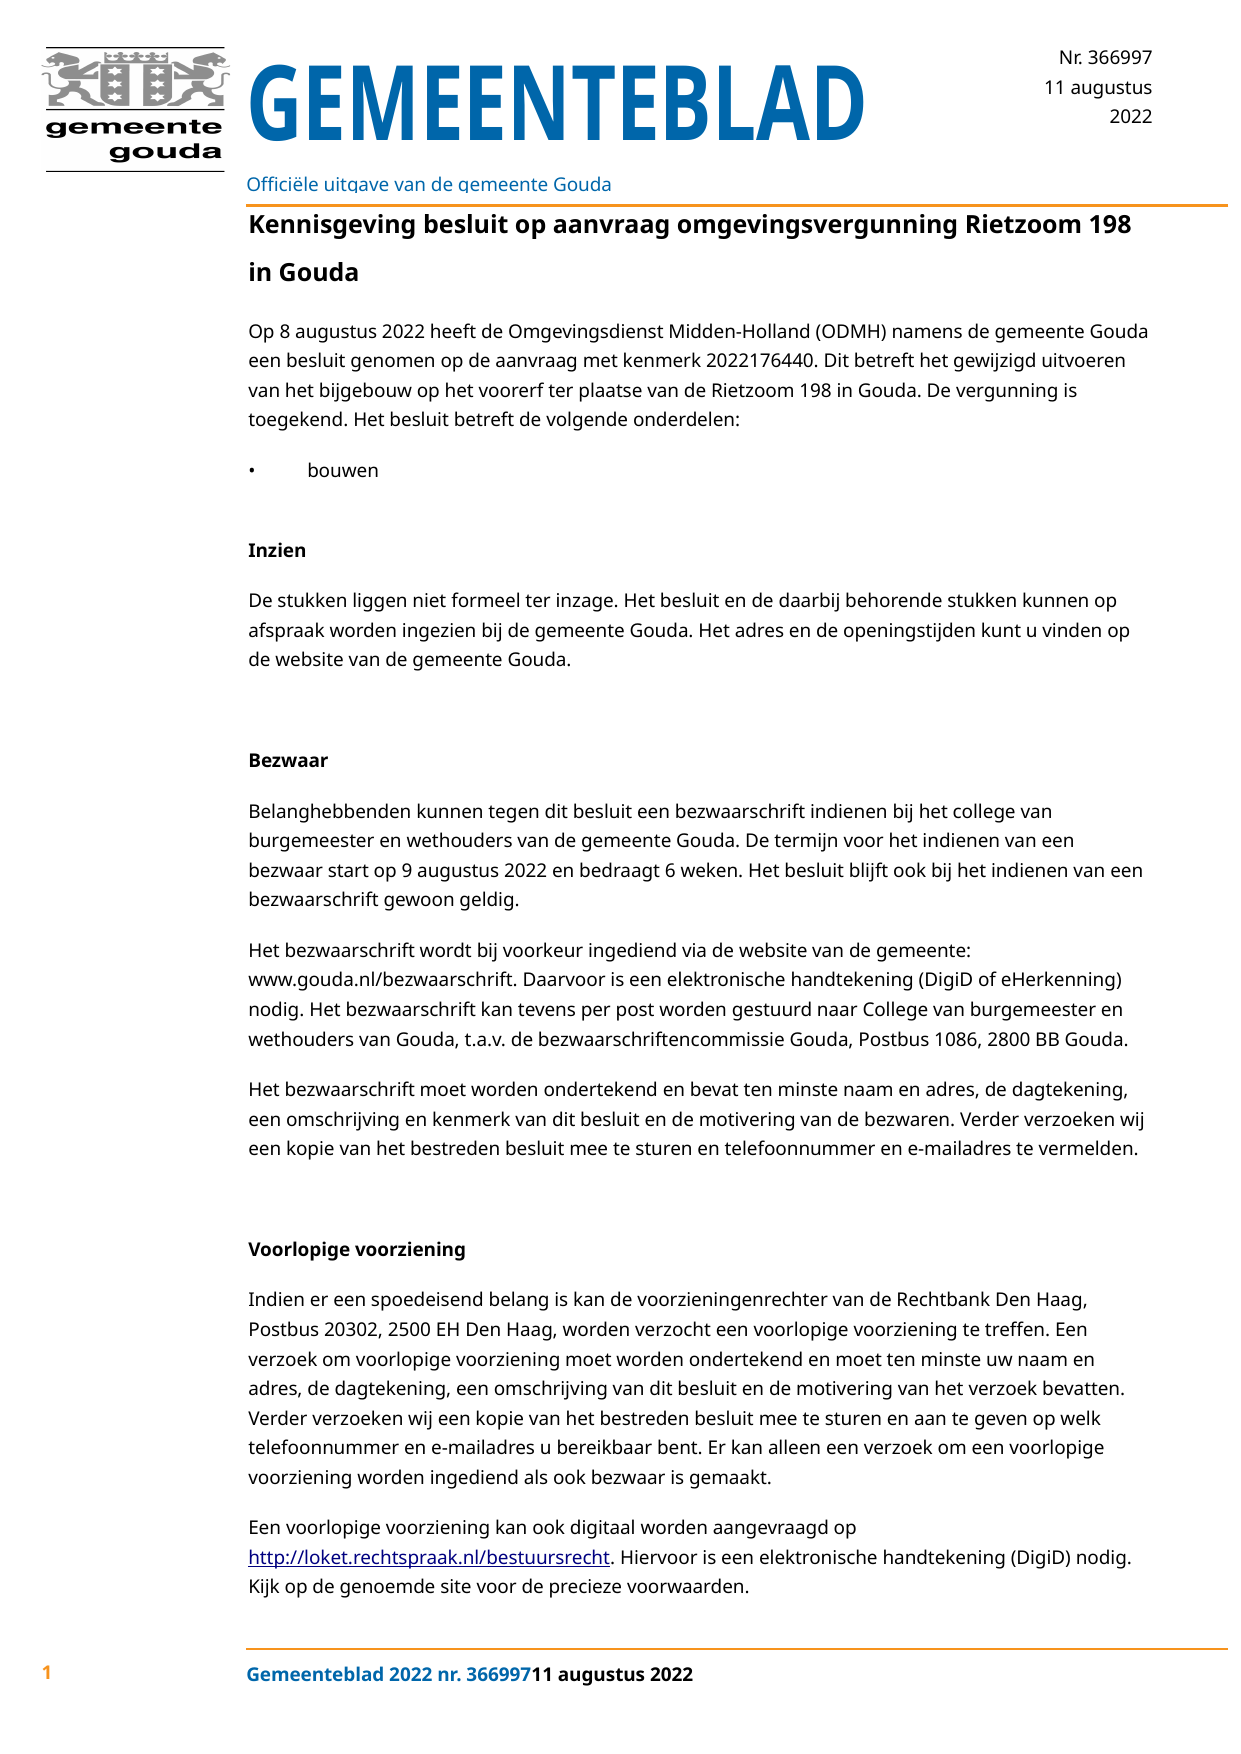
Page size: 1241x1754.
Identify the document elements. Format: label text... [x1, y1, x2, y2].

text Het bezwaarschrift wordt bij voorkeur ingediend via de website van de gemeente: www.gouda.nl/bezwaarschrift. Daarvoor is een elektronische handtekening (DigiD of eHerkenning) nodig. Het bezwaarschrift kan tevens per post worden gestuurd naar College van burgemeester en wethouders van Gouda, t.a.v. de bezwaarschriftencommissie Gouda, Postbus 1086, 2800 BB Gouda. [248, 937, 1152, 1052]
text Op 8 augustus 2022 heeft de Omgevingsdienst Midden-Holland (ODMH) namens de gemeente Gouda een besluit genomen op de aanvraag met kenmerk 2022176440. Dit betreft het gewijzigd uitvoeren van het bijgebouw op het voorerf ter plaatse van de Rietzoom 198 in Gouda. De vergunning is toegekend. Het besluit betreft de volgende onderdelen: [248, 318, 1152, 432]
text Bezwaar [248, 747, 1152, 773]
text Een voorlopige voorziening kan ook digitaal worden aangevraagd op http://loket.rechtspraak.nl/bestuursrecht. Hiervoor is een elektronische handtekening (DigiD) nodig. Kijk op de genoemde site voor de precieze voorwaarden. [248, 1514, 1152, 1599]
text Voorlopige voorziening [248, 1236, 1152, 1262]
text Kennisgeving besluit op aanvraag omgevingsvergunning Rietzoom 198 in Gouda [248, 207, 1152, 288]
text De stukken liggen niet formeel ter inzage. Het besluit en de daarbij behorende stukken kunnen op afspraak worden ingezien bij de gemeente Gouda. Het adres en de openingstijden kunt u vinden op de website van de gemeente Gouda. [248, 587, 1152, 672]
text Inzien [248, 537, 1152, 563]
text Indien er een spoedeisend belang is kan de voorzieningenrechter van de Rechtbank Den Haag, Postbus 20302, 2500 EH Den Haag, worden verzocht een voorlopige voorziening te treffen. Een verzoek om voorlopige voorziening moet worden ondertekend en moet ten minste uw naam en adres, de dagtekening, een omschrijving van dit besluit en de motivering van het verzoek bevatten. Verder verzoeken wij een kopie van het bestreden besluit mee te sturen en aan te geven op welk telefoonnummer en e-mailadres u bereikbaar bent. Er kan alleen een verzoek om een voorlopige voorziening worden ingediend als ook bezwaar is gemaakt. [248, 1287, 1152, 1490]
list bouwen [248, 457, 1152, 483]
text Belanghebbenden kunnen tegen dit besluit een bezwaarschrift indienen bij het college van burgemeester en wethouders van de gemeente Gouda. De termijn voor het indienen van een bezwaar start op 9 augustus 2022 en bedraagt 6 weken. Het besluit blijft ook bij het indienen van een bezwaarschrift gewoon geldig. [248, 798, 1152, 912]
picture [41, 47, 231, 172]
text Het bezwaarschrift moet worden ondertekend en bevat ten minste naam en adres, de dagtekening, een omschrijving en kenmerk van dit besluit en de motivering van de bezwaren. Verder verzoeken wij een kopie van het bestreden besluit mee te sturen en telefoonnummer en e-mailadres te vermelden. [248, 1076, 1152, 1161]
